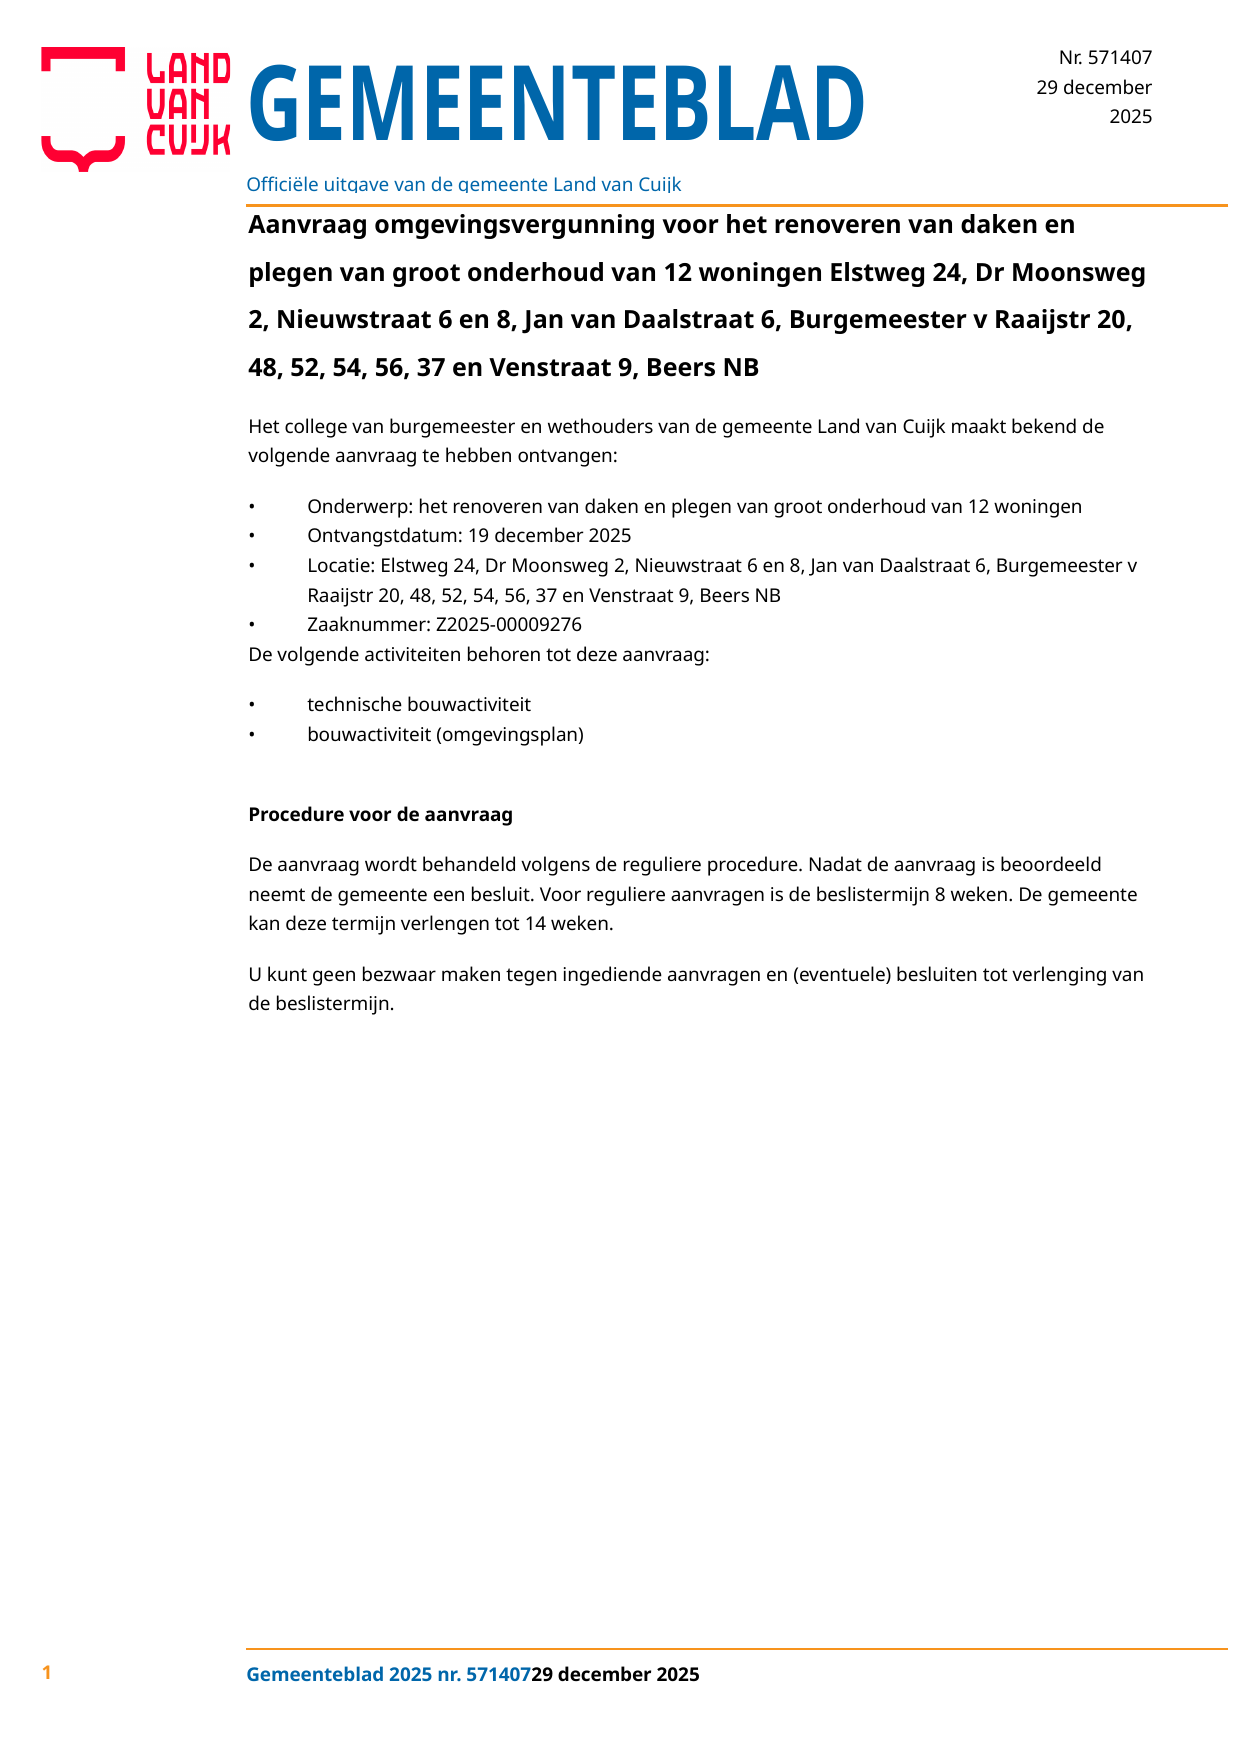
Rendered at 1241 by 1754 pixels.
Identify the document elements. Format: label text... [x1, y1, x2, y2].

text Het college van burgemeester en wethouders van de gemeente Land van Cuijk maakt bekend de volgende aanvraag te hebben ontvangen: [248, 413, 1152, 468]
text Aanvraag omgevingsvergunning voor het renoveren van daken en plegen van groot onderhoud van 12 woningen Elstweg 24, Dr Moonsweg 2, Nieuwstraat 6 en 8, Jan van Daalstraat 6, Burgemeester v Raaijstr 20, 48, 52, 54, 56, 37 en Venstraat 9, Beers NB [248, 207, 1152, 384]
list technische bouwactiviteit [248, 691, 1152, 717]
list bouwactiviteit (omgevingsplan) [248, 721, 1152, 747]
list Ontvangstdatum: 19 december 2025 [248, 523, 1152, 548]
list Onderwerp: het renoveren van daken en plegen van groot onderhoud van 12 woningen [248, 493, 1152, 519]
list Zaaknummer: Z2025-00009276 [248, 611, 1152, 637]
picture [41, 47, 231, 172]
text De aanvraag wordt behandeld volgens de reguliere procedure. Nadat de aanvraag is beoordeeld neemt de gemeente een besluit. Voor reguliere aanvragen is de beslistermijn 8 weken. De gemeente kan deze termijn verlengen tot 14 weken. [248, 851, 1152, 936]
text Procedure voor de aanvraag [248, 801, 1152, 827]
list Locatie: Elstweg 24, Dr Moonsweg 2, Nieuwstraat 6 en 8, Jan van Daalstraat 6, Burgemeester v Raaijstr 20, 48, 52, 54, 56, 37 en Venstraat 9, Beers NB [248, 552, 1152, 608]
text U kunt geen bezwaar maken tegen ingediende aanvragen en (eventuele) besluiten tot verlenging van de beslistermijn. [248, 961, 1152, 1016]
text De volgende activiteiten behoren tot deze aanvraag: [248, 641, 1152, 667]
